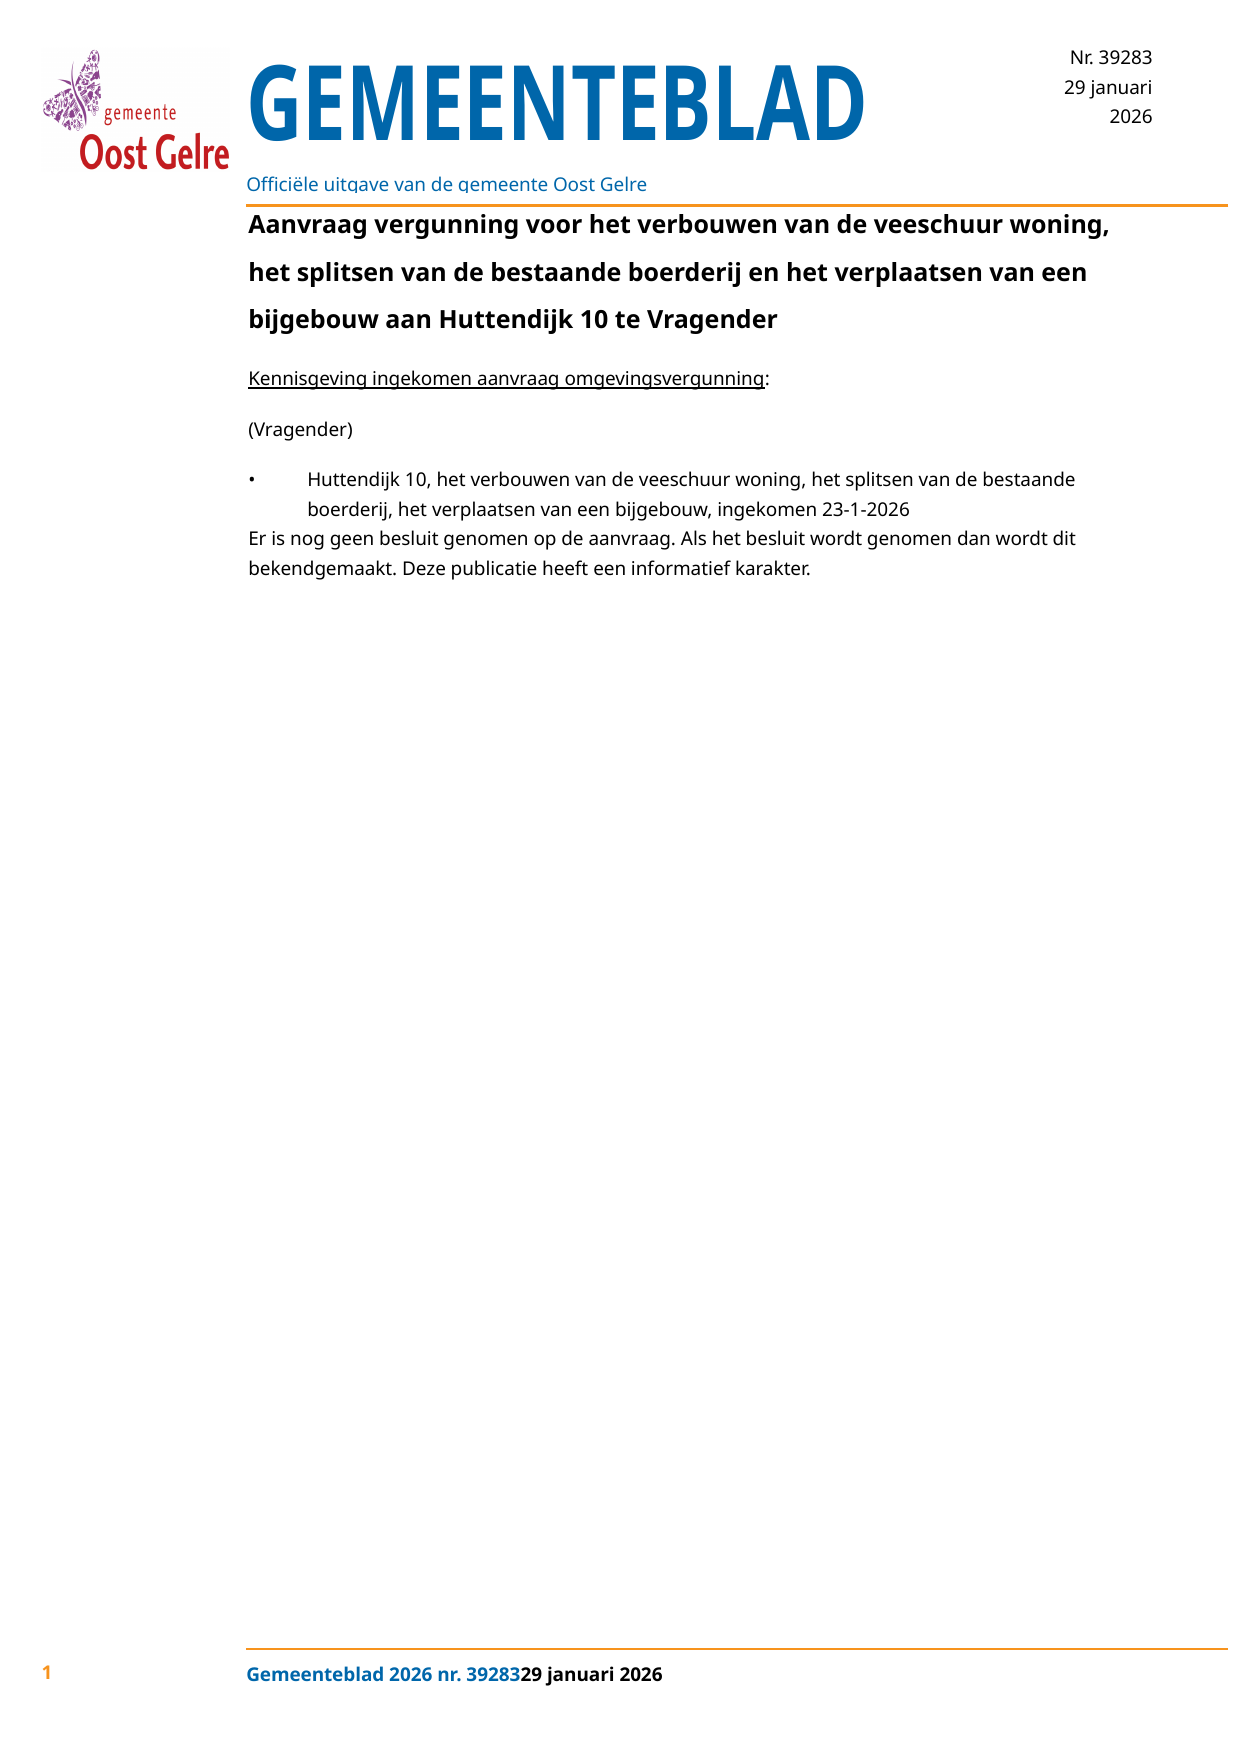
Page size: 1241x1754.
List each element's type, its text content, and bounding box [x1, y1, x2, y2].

text Er is nog geen besluit genomen op de aanvraag. Als het besluit wordt genomen dan wordt dit bekendgemaakt. Deze publicatie heeft een informatief karakter. [248, 526, 1152, 581]
text Kennisgeving ingekomen aanvraag omgevingsvergunning: [248, 366, 1152, 391]
text Aanvraag vergunning voor het verbouwen van de veeschuur woning, het splitsen van de bestaande boerderij en het verplaatsen van een bijgebouw aan Huttendijk 10 te Vragender [248, 207, 1152, 336]
picture [41, 47, 231, 172]
list Huttendijk 10, het verbouwen van de veeschuur woning, het splitsen van de bestaande boerderij, het verplaatsen van een bijgebouw, ingekomen 23-1-2026 [248, 466, 1152, 522]
text (Vragender) [248, 416, 1152, 442]
